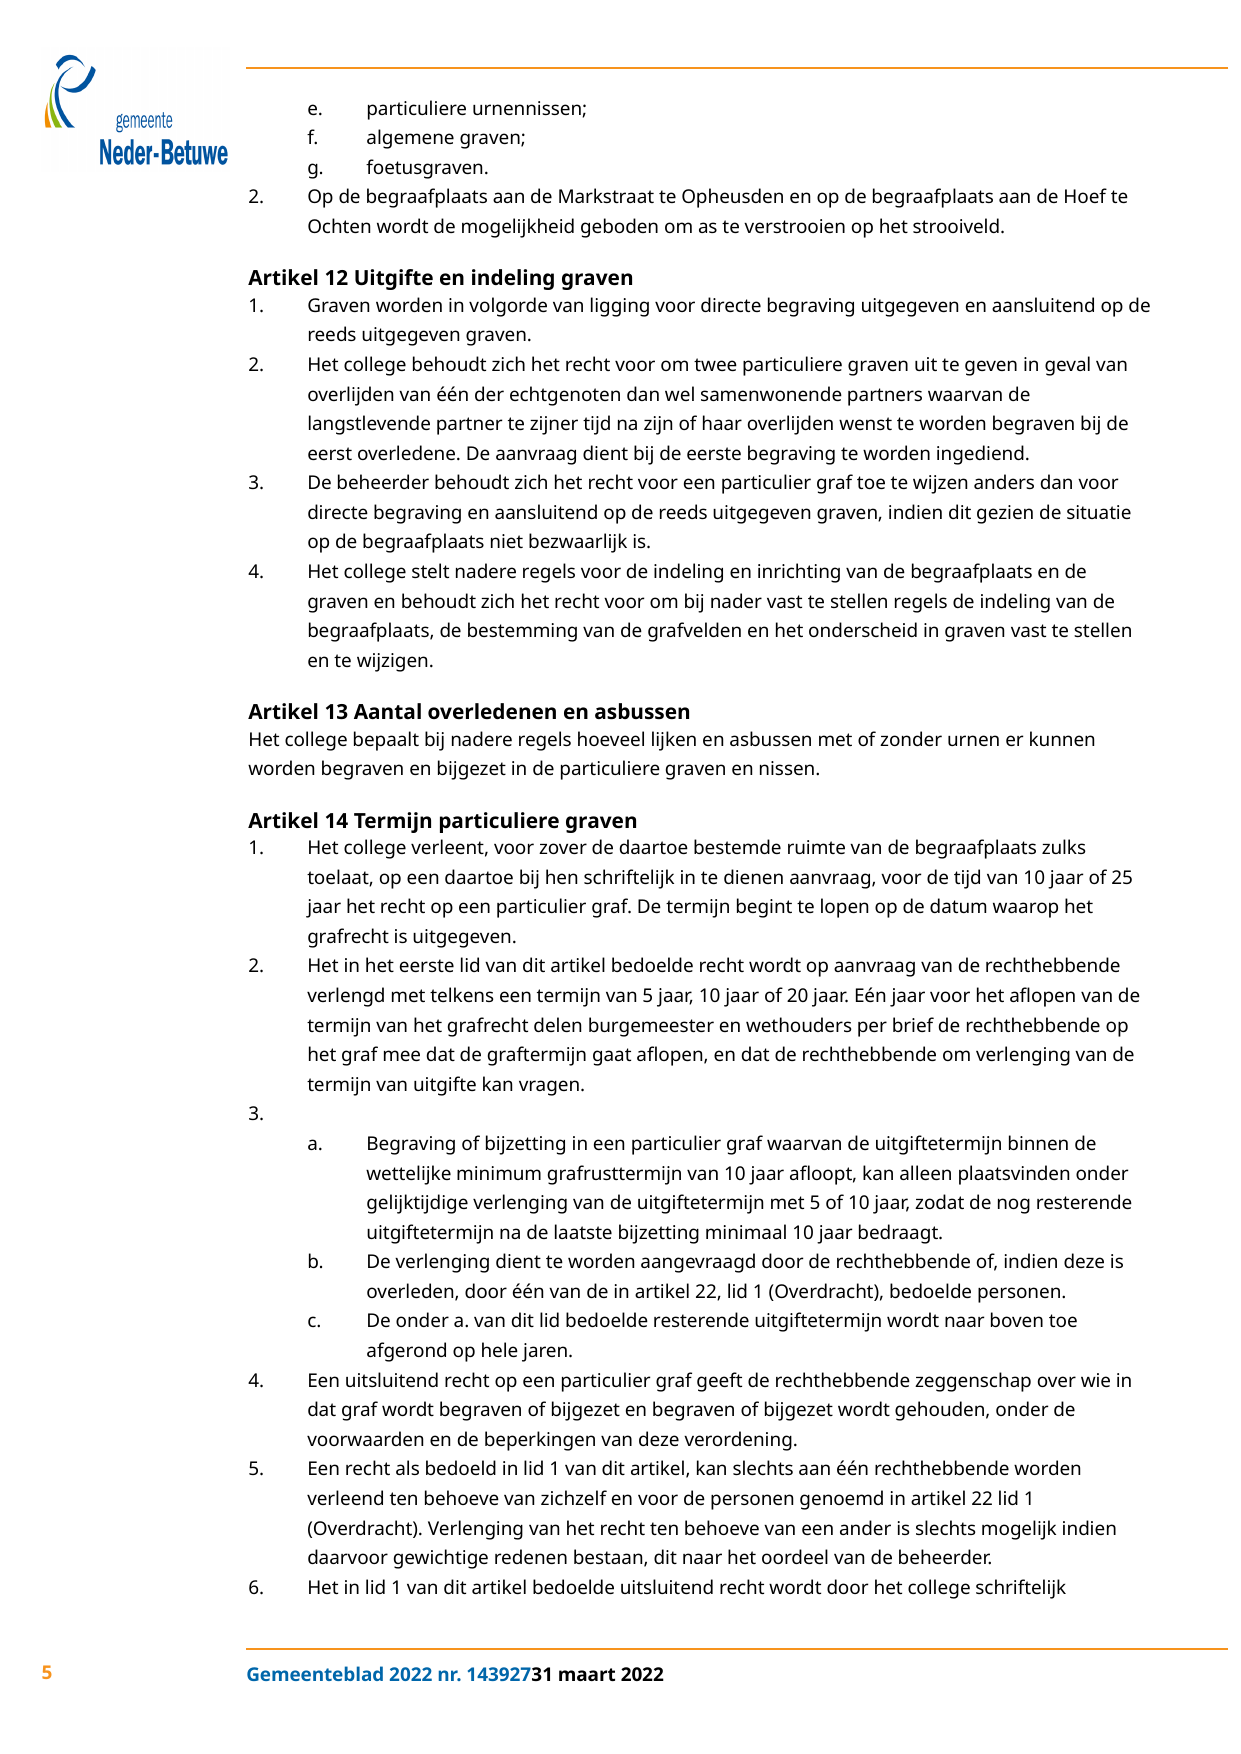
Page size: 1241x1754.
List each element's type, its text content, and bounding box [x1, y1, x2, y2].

list Het college stelt nadere regels voor de indeling en inrichting van de begraafplaats en de graven en behoudt zich het recht voor om bij nader vast te stellen regels de indeling van de begraafplaats, de bestemming van de grafvelden en het onderscheid in graven vast te stellen en te wijzigen. [248, 558, 1152, 673]
text Artikel 13 Aantal overledenen en asbussen [248, 697, 1152, 726]
list algemene graven; [307, 124, 1152, 150]
picture [41, 47, 231, 172]
list Het college verleent, voor zover de daartoe bestemde ruimte van de begraafplaats zulks toelaat, op een daartoe bij hen schriftelijk in te dienen aanvraag, voor de tijd van 10 jaar of 25 jaar het recht op een particulier graf. De termijn begint te lopen op de datum waarop het grafrecht is uitgegeven. [248, 834, 1152, 949]
list Graven worden in volgorde van ligging voor directe begraving uitgegeven en aansluitend op de reeds uitgegeven graven. [248, 292, 1152, 347]
list Een uitsluitend recht op een particulier graf geeft de rechthebbende zeggenschap over wie in dat graf wordt begraven of bijgezet en begraven of bijgezet wordt gehouden, onder de voorwaarden en de beperkingen van deze verordening. [248, 1367, 1152, 1452]
list Het college behoudt zich het recht voor om twee particuliere graven uit te geven in geval van overlijden van één der echtgenoten dan wel samenwonende partners waarvan de langstlevende partner te zijner tijd na zijn of haar overlijden wenst te worden begraven bij de eerst overledene. De aanvraag dient bij de eerste begraving te worden ingediend. [248, 351, 1152, 466]
list Op de begraafplaats aan de Markstraat te Opheusden en op de begraafplaats aan de Hoef te Ochten wordt de mogelijkheid geboden om as te verstrooien op het strooiveld. [248, 183, 1152, 239]
text Artikel 12 Uitgifte en indeling graven [248, 263, 1152, 292]
text Het college bepaalt bij nadere regels hoeveel lijken en asbussen met of zonder urnen er kunnen worden begraven en bijgezet in de particuliere graven en nissen. [248, 726, 1152, 781]
list De onder a. van dit lid bedoelde resterende uitgiftetermijn wordt naar boven toe afgerond op hele jaren. [307, 1308, 1152, 1363]
list foetusgraven. [307, 154, 1152, 180]
list De beheerder behoudt zich het recht voor een particulier graf toe te wijzen anders dan voor directe begraving en aansluitend op de reeds uitgegeven graven, indien dit gezien de situatie op de begraafplaats niet bezwaarlijk is. [248, 469, 1152, 554]
list Een recht als bedoeld in lid 1 van dit artikel, kan slechts aan één rechthebbende worden verleend ten behoeve van zichzelf en voor de personen genoemd in artikel 22 lid 1 (Overdracht). Verlenging van het recht ten behoeve van een ander is slechts mogelijk indien daarvoor gewichtige redenen bestaan, dit naar het oordeel van de beheerder. [248, 1456, 1152, 1570]
text Artikel 14 Termijn particuliere graven [248, 806, 1152, 834]
list particuliere urnennissen; [307, 95, 1152, 121]
list De verlenging dient te worden aangevraagd door de rechthebbende of, indien deze is overleden, door één van de in artikel 22, lid 1 (Overdracht), bedoelde personen. [307, 1248, 1152, 1304]
list Het in lid 1 van dit artikel bedoelde uitsluitend recht wordt door het college schriftelijk [248, 1574, 1152, 1599]
list Het in het eerste lid van dit artikel bedoelde recht wordt op aanvraag van de rechthebbende verlengd met telkens een termijn van 5 jaar, 10 jaar of 20 jaar. Eén jaar voor het aflopen van de termijn van het grafrecht delen burgemeester en wethouders per brief de rechthebbende op het graf mee dat de graftermijn gaat aflopen, en dat de rechthebbende om verlenging van de termijn van uitgifte kan vragen. [248, 953, 1152, 1097]
list Begraving of bijzetting in een particulier graf waarvan de uitgiftetermijn binnen de wettelijke minimum grafrusttermijn van 10 jaar afloopt, kan alleen plaatsvinden onder gelijktijdige verlenging van de uitgiftetermijn met 5 of 10 jaar, zodat de nog resterende uitgiftetermijn na de laatste bijzetting minimaal 10 jaar bedraagt. [307, 1130, 1152, 1244]
